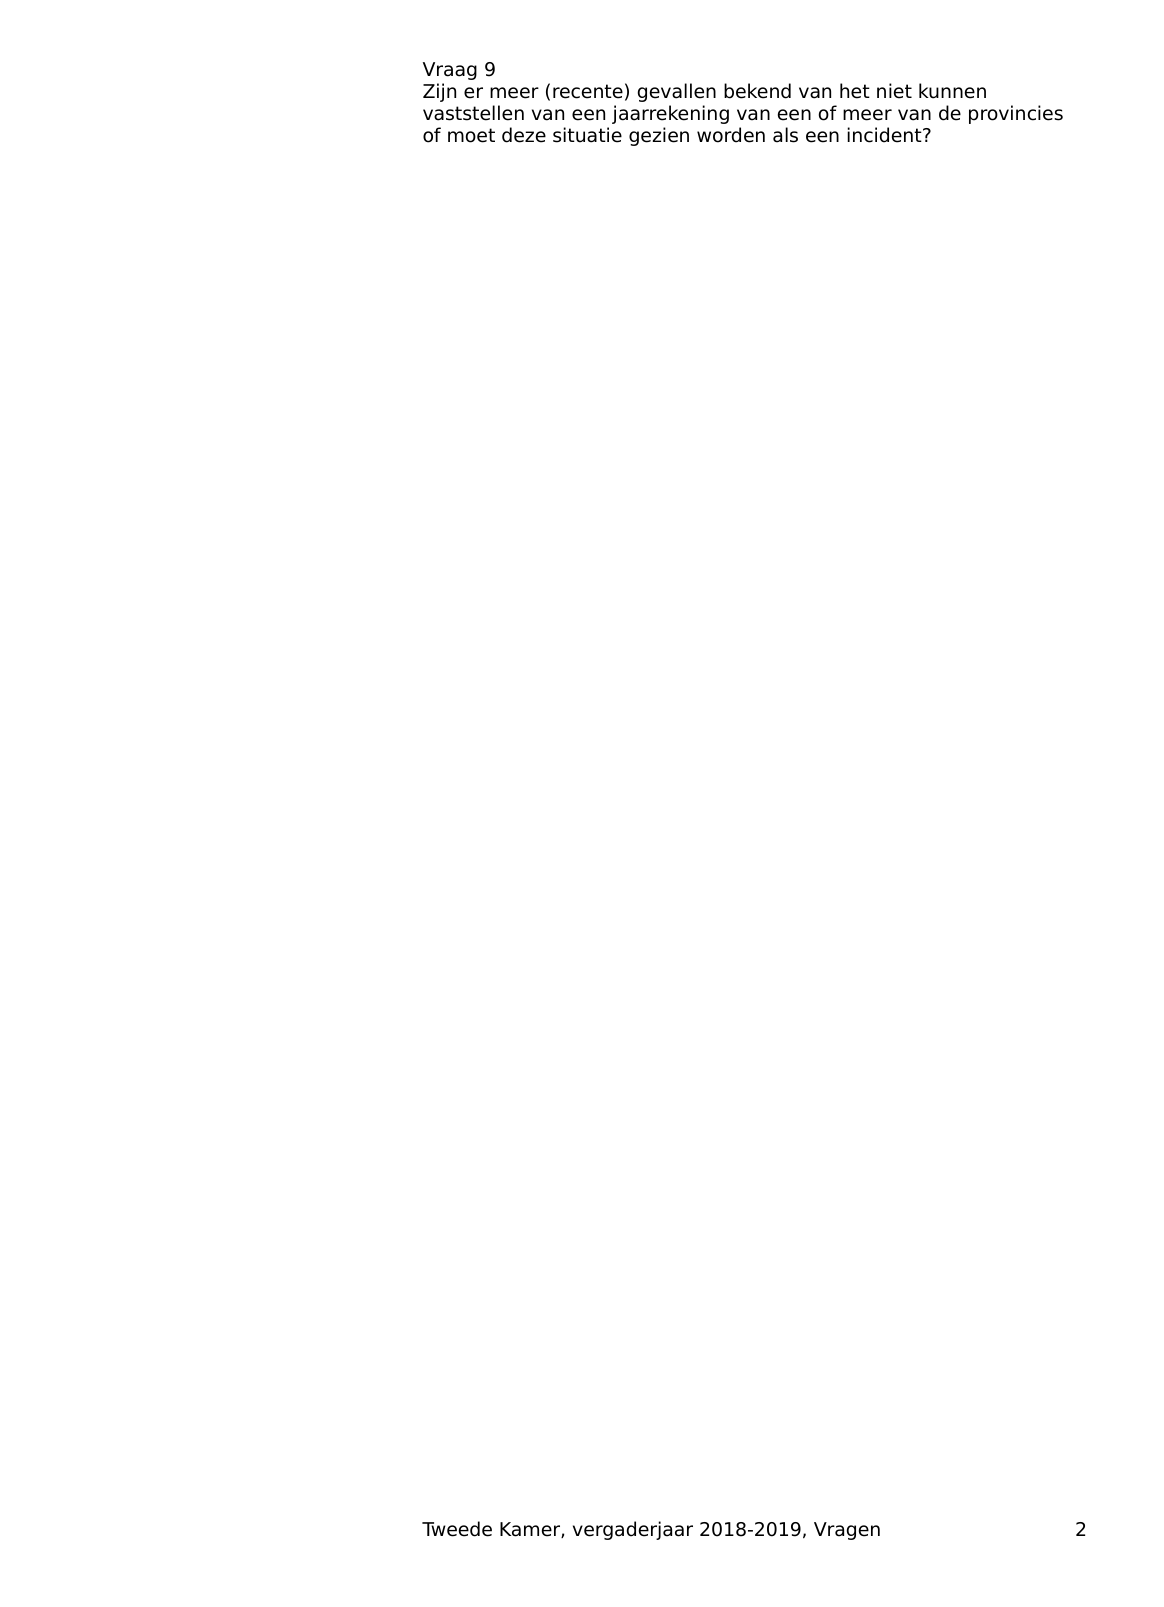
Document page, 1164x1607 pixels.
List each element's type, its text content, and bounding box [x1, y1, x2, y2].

text Vraag 9 [422, 59, 1087, 81]
text Zijn er meer (recente) gevallen bekend van het niet kunnen vaststellen van een jaarrekening van een of meer van de provincies of moet deze situatie gezien worden als een incident? [422, 81, 1087, 147]
